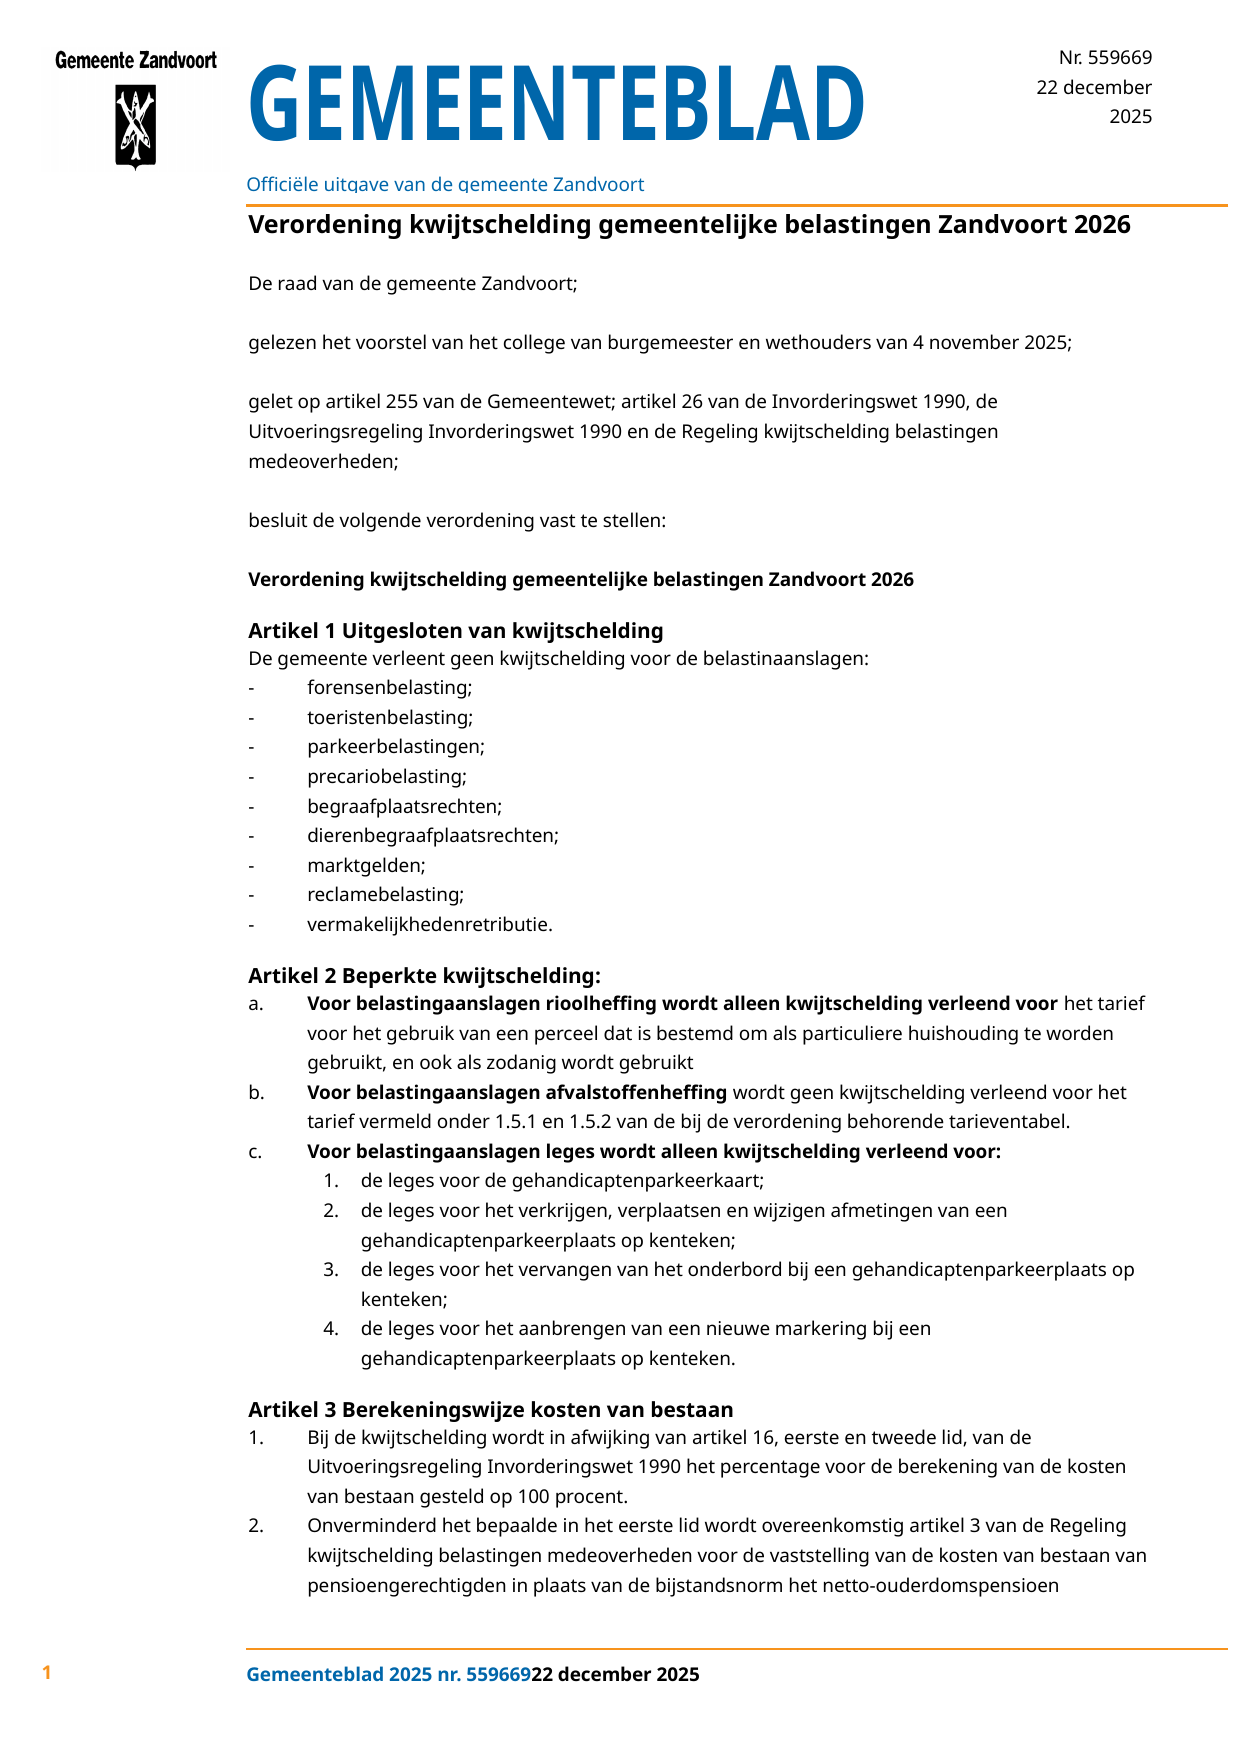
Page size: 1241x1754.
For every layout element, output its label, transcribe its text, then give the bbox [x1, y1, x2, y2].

text gelet op artikel 255 van de Gemeentewet; artikel 26 van de Invorderingswet 1990, de Uitvoeringsregeling Invorderingswet 1990 en de Regeling kwijtschelding belastingen medeoverheden; [248, 389, 1152, 473]
list begraafplaatsrechten; [248, 793, 1152, 819]
text Artikel 3 Berekeningswijze kosten van bestaan [248, 1396, 1152, 1424]
text besluit de volgende verordening vast te stellen: [248, 507, 1152, 533]
list Onverminderd het bepaalde in het eerste lid wordt overeenkomstig artikel 3 van de Regeling kwijtschelding belastingen medeoverheden voor de vaststelling van de kosten van bestaan van pensioengerechtigden in plaats van de bijstandsnorm het netto-ouderdomspensioen [248, 1513, 1152, 1598]
list dierenbegraafplaatsrechten; [248, 822, 1152, 848]
list reclamebelasting; [248, 882, 1152, 907]
list Voor belastingaanslagen afvalstoffenheffing wordt geen kwijtschelding verleend voor het tarief vermeld onder 1.5.1 en 1.5.2 van de bij de verordening behorende tarieventabel. [248, 1079, 1152, 1134]
list de leges voor het verkrijgen, verplaatsen en wijzigen afmetingen van een gehandicaptenparkeerplaats op kenteken; [323, 1197, 1152, 1252]
list de leges voor het vervangen van het onderbord bij een gehandicaptenparkeerplaats op kenteken; [323, 1256, 1152, 1312]
text gelezen het voorstel van het college van burgemeester en wethouders van 4 november 2025; [248, 329, 1152, 355]
text Artikel 1 Uitgesloten van kwijtschelding [248, 617, 1152, 645]
list de leges voor de gehandicaptenparkeerkaart; [323, 1168, 1152, 1193]
list parkeerbelastingen; [248, 734, 1152, 759]
list forensenbelasting; [248, 674, 1152, 700]
text Verordening kwijtschelding gemeentelijke belastingen Zandvoort 2026 [248, 207, 1152, 241]
list marktgelden; [248, 852, 1152, 878]
list de leges voor het aanbrengen van een nieuwe markering bij een gehandicaptenparkeerplaats op kenteken. [323, 1316, 1152, 1371]
list precariobelasting; [248, 763, 1152, 789]
list Bij de kwijtschelding wordt in afwijking van artikel 16, eerste en tweede lid, van de Uitvoeringsregeling Invorderingswet 1990 het percentage voor de berekening van de kosten van bestaan gesteld op 100 procent. [248, 1424, 1152, 1509]
list toeristenbelasting; [248, 704, 1152, 730]
list Voor belastingaanslagen rioolheffing wordt alleen kwijtschelding verleend voor het tarief voor het gebruik van een perceel dat is bestemd om als particuliere huishouding te worden gebruikt, en ook als zodanig wordt gebruikt [248, 990, 1152, 1075]
list Voor belastingaanslagen leges wordt alleen kwijtschelding verleend voor: [248, 1138, 1152, 1164]
picture [41, 47, 231, 172]
text Artikel 2 Beperkte kwijtschelding: [248, 962, 1152, 990]
list vermakelijkhedenretributie. [248, 911, 1152, 937]
text De gemeente verleent geen kwijtschelding voor de belastinaanslagen: [248, 645, 1152, 671]
text Verordening kwijtschelding gemeentelijke belastingen Zandvoort 2026 [248, 566, 1152, 592]
text De raad van de gemeente Zandvoort; [248, 270, 1152, 296]
